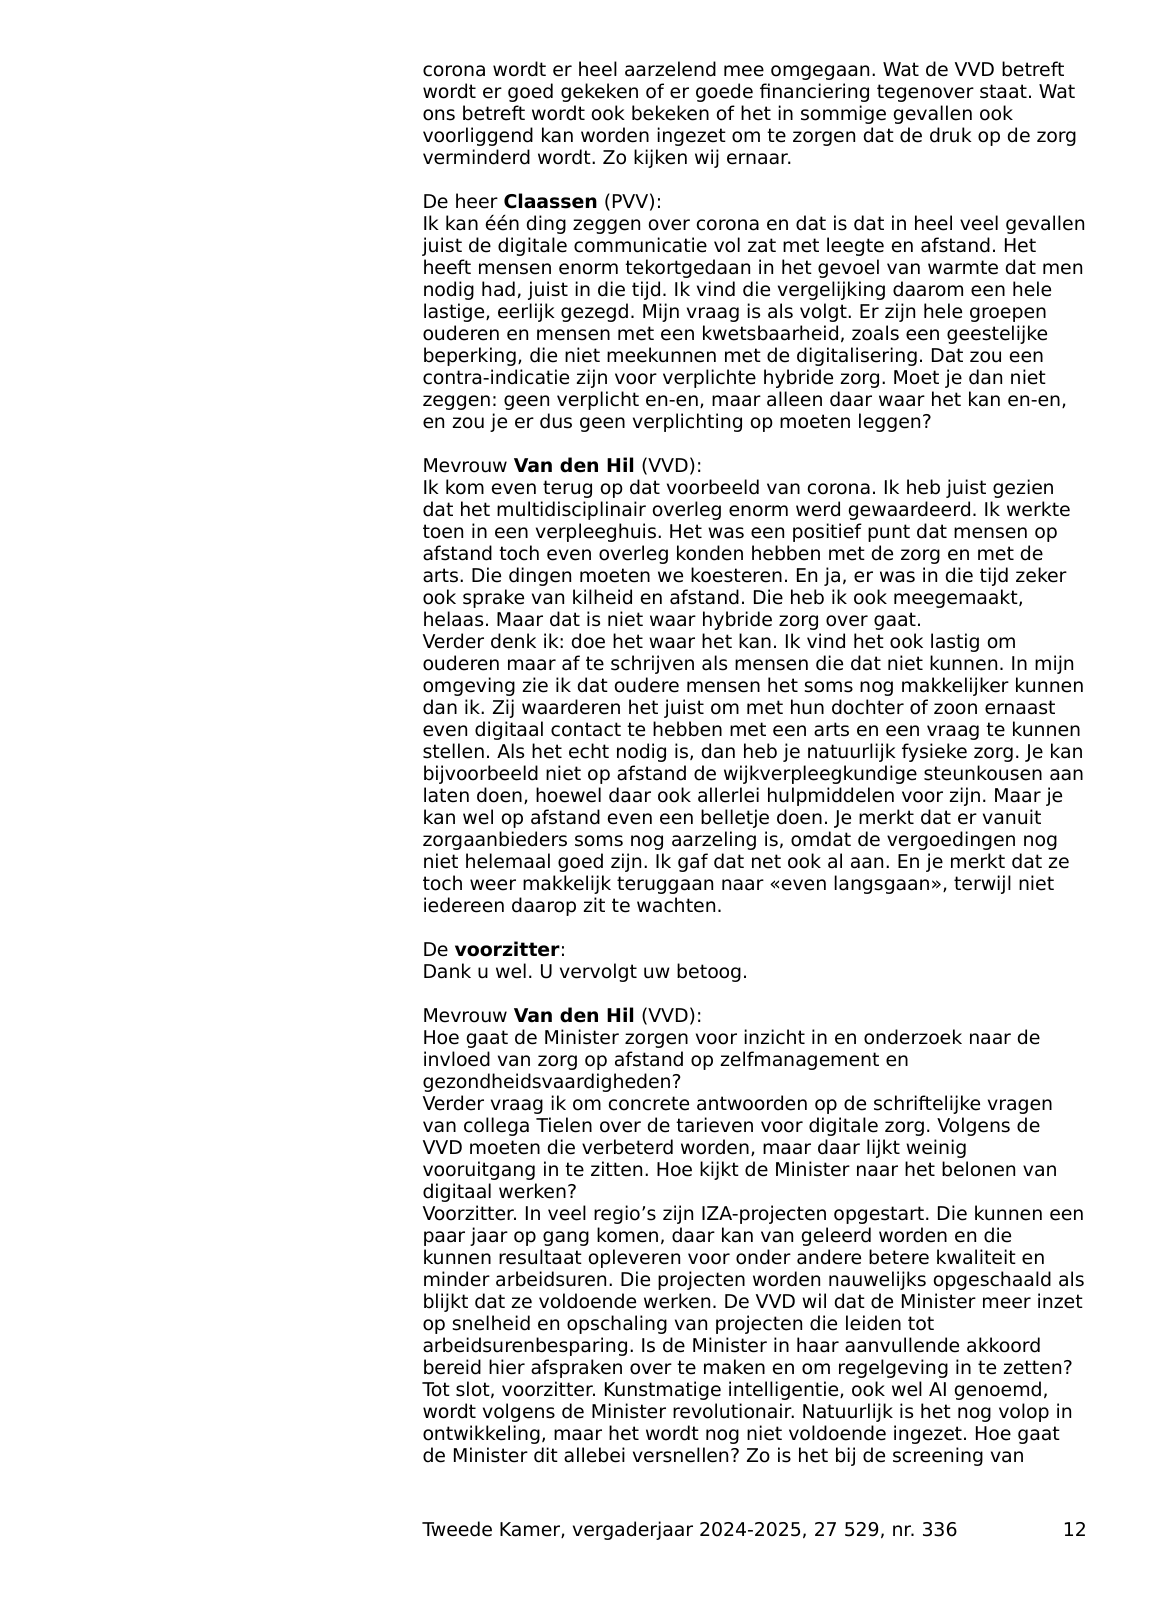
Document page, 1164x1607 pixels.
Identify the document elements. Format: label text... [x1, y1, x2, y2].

text Verder denk ik: doe het waar het kan. Ik vind het ook lastig om ouderen maar af te schrijven als mensen die dat niet kunnen. In mijn omgeving zie ik dat oudere mensen het soms nog makkelijker kunnen dan ik. Zij waarderen het juist om met hun dochter of zoon ernaast even digitaal contact te hebben met een arts en een vraag te kunnen stellen. Als het echt nodig is, dan heb je natuurlijk fysieke zorg. Je kan bijvoorbeeld niet op afstand de wijkverpleegkundige steunkousen aan laten doen, hoewel daar ook allerlei hulpmiddelen voor zijn. Maar je kan wel op afstand even een belletje doen. Je merkt dat er vanuit zorgaanbieders soms nog aarzeling is, omdat de vergoedingen nog niet helemaal goed zijn. Ik gaf dat net ook al aan. En je merkt dat ze toch weer makkelijk teruggaan naar «even langsgaan», terwijl niet iedereen daarop zit te wachten. [422, 631, 1087, 917]
text Ik kan één ding zeggen over corona en dat is dat in heel veel gevallen juist de digitale communicatie vol zat met leegte en afstand. Het heeft mensen enorm tekortgedaan in het gevoel van warmte dat men nodig had, juist in die tijd. Ik vind die vergelijking daarom een hele lastige, eerlijk gezegd. Mijn vraag is als volgt. Er zijn hele groepen ouderen en mensen met een kwetsbaarheid, zoals een geestelijke beperking, die niet meekunnen met de digitalisering. Dat zou een contra-indicatie zijn voor verplichte hybride zorg. Moet je dan niet zeggen: geen verplicht en-en, maar alleen daar waar het kan en-en, en zou je er dus geen verplichting op moeten leggen? [422, 213, 1087, 433]
text Verder vraag ik om concrete antwoorden op de schriftelijke vragen van collega Tielen over de tarieven voor digitale zorg. Volgens de VVD moeten die verbeterd worden, maar daar lijkt weinig vooruitgang in te zitten. Hoe kijkt de Minister naar het belonen van digitaal werken? [422, 1093, 1087, 1203]
text Voorzitter. In veel regio’s zijn IZA-projecten opgestart. Die kunnen een paar jaar op gang komen, daar kan van geleerd worden en die kunnen resultaat opleveren voor onder andere betere kwaliteit en minder arbeidsuren. Die projecten worden nauwelijks opgeschaald als blijkt dat ze voldoende werken. De VVD wil dat de Minister meer inzet op snelheid en opschaling van projecten die leiden tot arbeidsurenbesparing. Is de Minister in haar aanvullende akkoord bereid hier afspraken over te maken en om regelgeving in te zetten? [422, 1203, 1087, 1379]
text Hoe gaat de Minister zorgen voor inzicht in en onderzoek naar de invloed van zorg op afstand op zelfmanagement en gezondheidsvaardigheden? [422, 1027, 1087, 1093]
text Dank u wel. U vervolgt uw betoog. [422, 961, 1087, 983]
text Mevrouw Van den Hil (VVD): [422, 455, 1087, 477]
text Mevrouw Van den Hil (VVD): [422, 1005, 1087, 1027]
text De voorzitter: [422, 939, 1087, 961]
text De heer Claassen (PVV): [422, 191, 1087, 213]
text corona wordt er heel aarzelend mee omgegaan. Wat de VVD betreft wordt er goed gekeken of er goede financiering tegenover staat. Wat ons betreft wordt ook bekeken of het in sommige gevallen ook voorliggend kan worden ingezet om te zorgen dat de druk op de zorg verminderd wordt. Zo kijken wij ernaar. [422, 59, 1087, 169]
text Tot slot, voorzitter. Kunstmatige intelligentie, ook wel AI genoemd, wordt volgens de Minister revolutionair. Natuurlijk is het nog volop in ontwikkeling, maar het wordt nog niet voldoende ingezet. Hoe gaat de Minister dit allebei versnellen? Zo is het bij de screening van [422, 1379, 1087, 1467]
text Ik kom even terug op dat voorbeeld van corona. Ik heb juist gezien dat het multidisciplinair overleg enorm werd gewaardeerd. Ik werkte toen in een verpleeghuis. Het was een positief punt dat mensen op afstand toch even overleg konden hebben met de zorg en met de arts. Die dingen moeten we koesteren. En ja, er was in die tijd zeker ook sprake van kilheid en afstand. Die heb ik ook meegemaakt, helaas. Maar dat is niet waar hybride zorg over gaat. [422, 477, 1087, 631]
